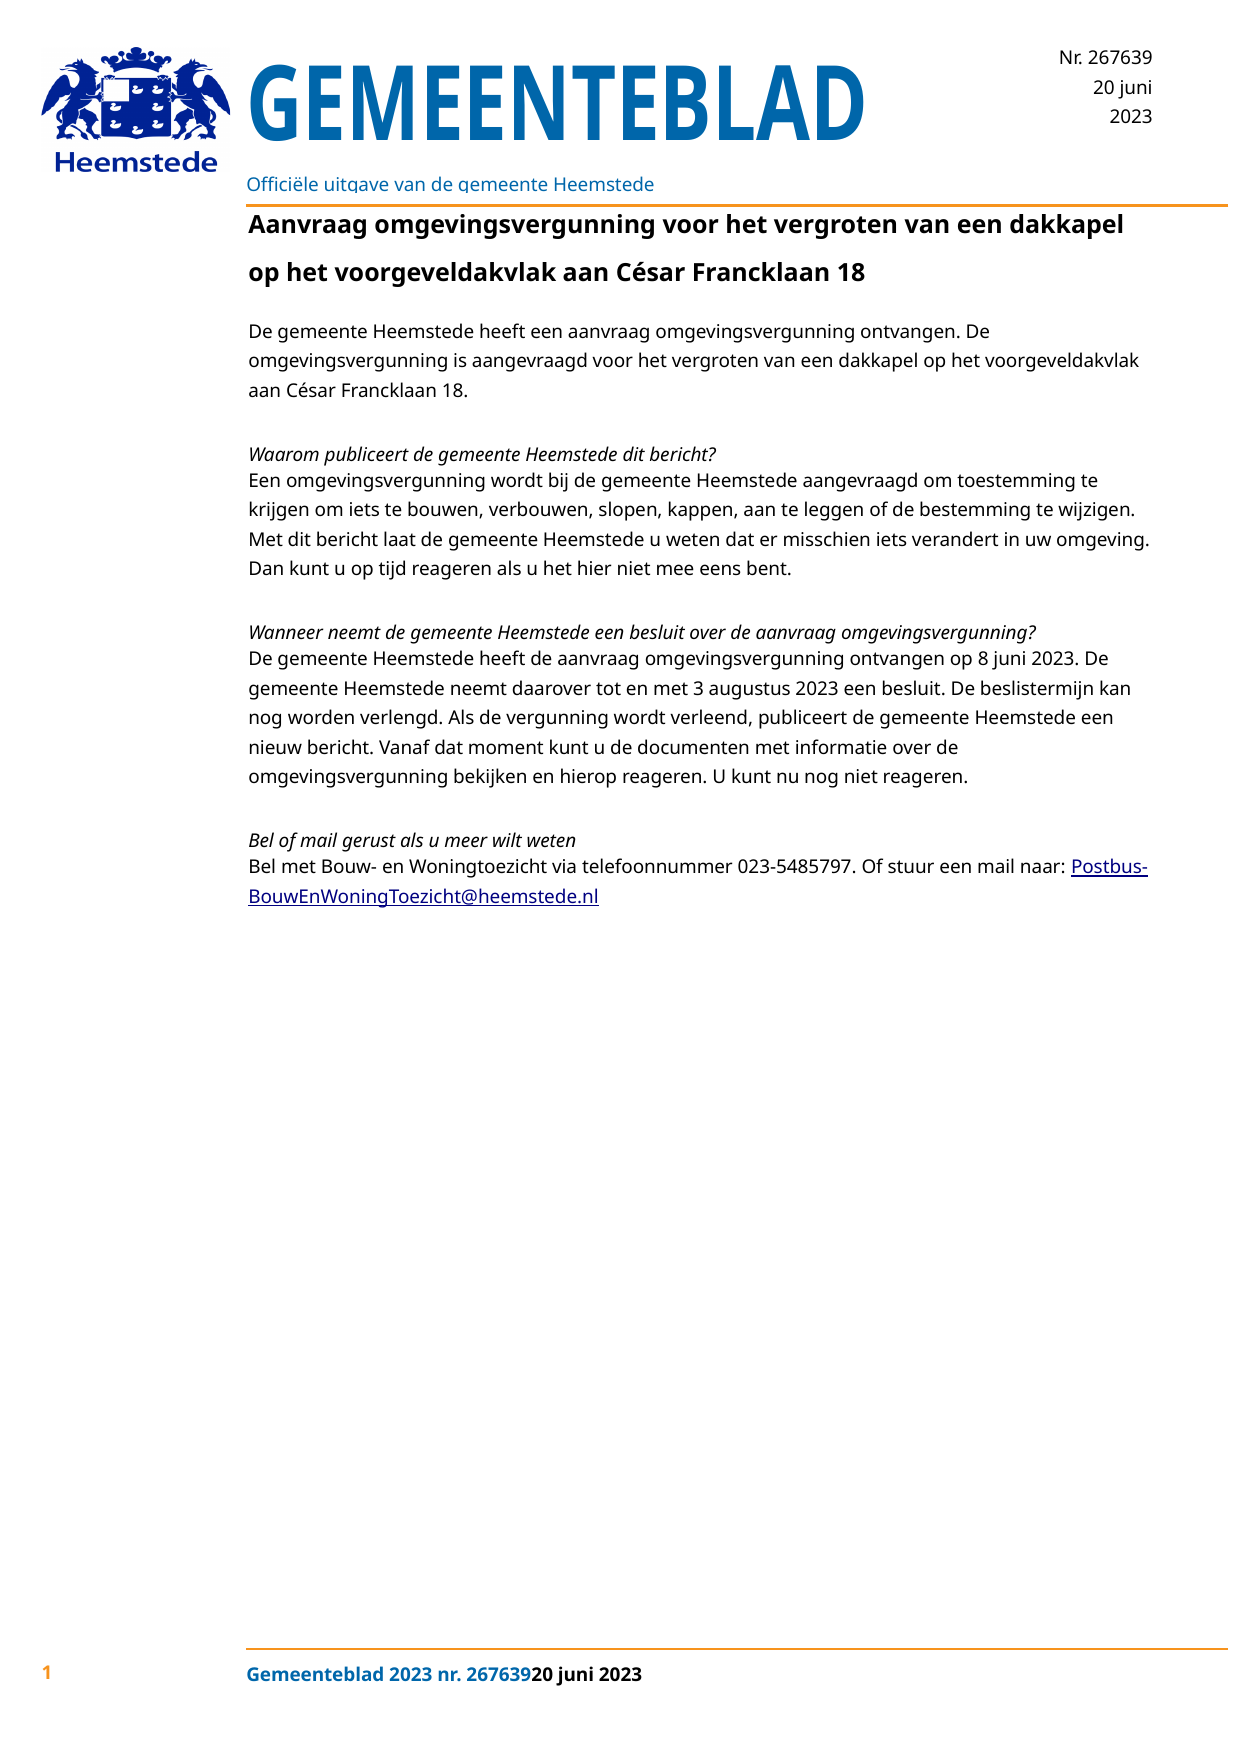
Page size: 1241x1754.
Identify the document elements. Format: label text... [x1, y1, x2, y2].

text Bel met Bouw- en Woningtoezicht via telefoonnummer 023-5485797. Of stuur een mail naar: Postbus-BouwEnWoningToezicht@heemstede.nl [248, 853, 1152, 908]
text Wanneer neemt de gemeente Heemstede een besluit over de aanvraag omgevingsvergunning? [248, 619, 1152, 645]
text Bel of mail gerust als u meer wilt weten [248, 827, 1152, 853]
text Aanvraag omgevingsvergunning voor het vergroten van een dakkapel op het voorgeveldakvlak aan César Francklaan 18 [248, 207, 1152, 288]
picture [41, 47, 231, 172]
text De gemeente Heemstede heeft de aanvraag omgevingsvergunning ontvangen op 8 juni 2023. De gemeente Heemstede neemt daarover tot en met 3 augustus 2023 een besluit. De beslistermijn kan nog worden verlengd. Als de vergunning wordt verleend, publiceert de gemeente Heemstede een nieuw bericht. Vanaf dat moment kunt u de documenten met informatie over de omgevingsvergunning bekijken en hierop reageren. U kunt nu nog niet reageren. [248, 645, 1152, 789]
text Waarom publiceert de gemeente Heemstede dit bericht? [248, 441, 1152, 467]
text Een omgevingsvergunning wordt bij de gemeente Heemstede aangevraagd om toestemming te krijgen om iets te bouwen, verbouwen, slopen, kappen, aan te leggen of de bestemming te wijzigen. Met dit bericht laat de gemeente Heemstede u weten dat er misschien iets verandert in uw omgeving. Dan kunt u op tijd reageren als u het hier niet mee eens bent. [248, 467, 1152, 581]
text De gemeente Heemstede heeft een aanvraag omgevingsvergunning ontvangen. De omgevingsvergunning is aangevraagd voor het vergroten van een dakkapel op het voorgeveldakvlak aan César Francklaan 18. [248, 318, 1152, 403]
